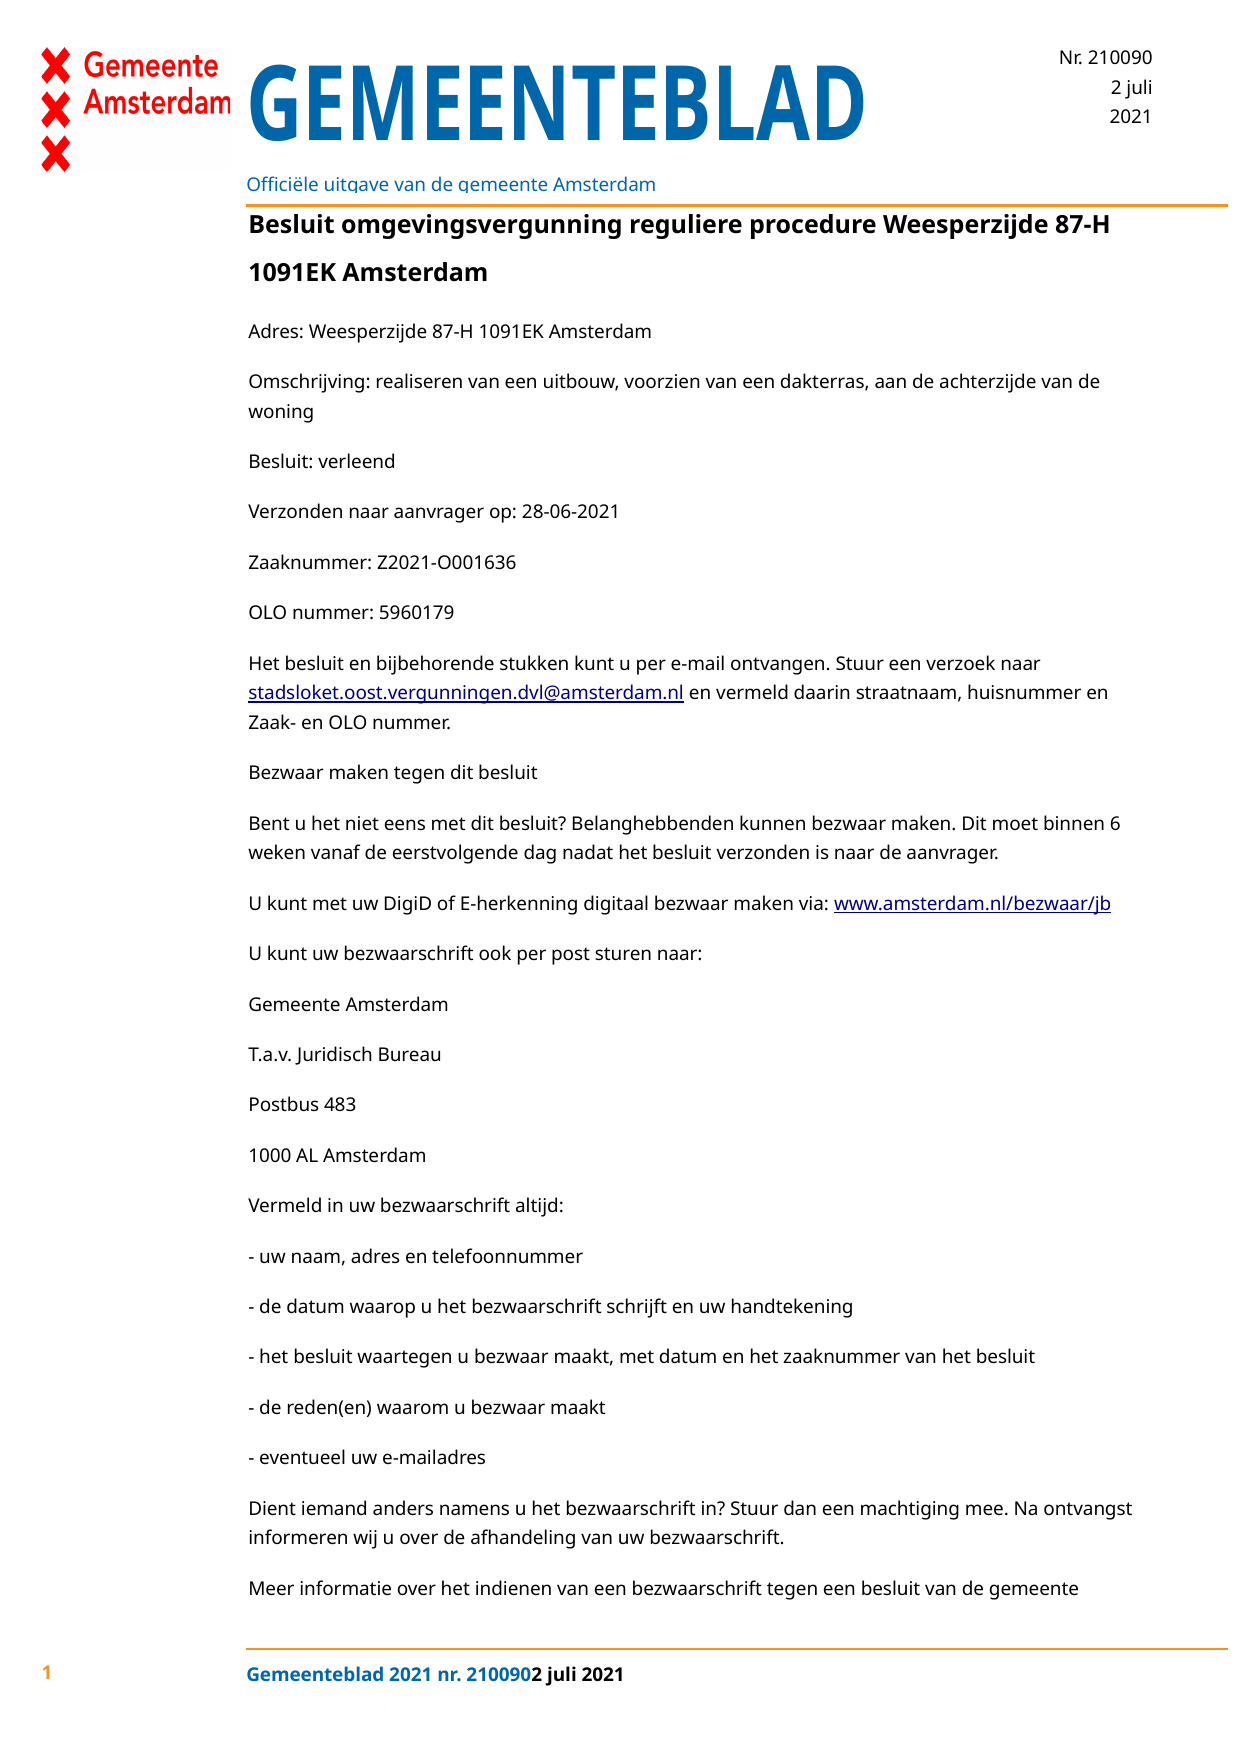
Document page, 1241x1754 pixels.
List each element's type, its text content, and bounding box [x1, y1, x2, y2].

text Besluit: verleend [248, 448, 1152, 474]
text Postbus 483 [248, 1092, 1152, 1117]
text T.a.v. Juridisch Bureau [248, 1041, 1152, 1067]
text Zaaknummer: Z2021-O001636 [248, 549, 1152, 575]
text Vermeld in uw bezwaarschrift altijd: [248, 1192, 1152, 1218]
text Bent u het niet eens met dit besluit? Belanghebbenden kunnen bezwaar maken. Dit moet binnen 6 weken vanaf de eerstvolgende dag nadat het besluit verzonden is naar de aanvrager. [248, 810, 1152, 865]
picture [41, 47, 231, 172]
text - het besluit waartegen u bezwaar maakt, met datum en het zaaknummer van het besluit [248, 1344, 1152, 1369]
text - eventueel uw e-mailadres [248, 1444, 1152, 1470]
text Omschrijving: realiseren van een uitbouw, voorzien van een dakterras, aan de achterzijde van de woning [248, 368, 1152, 424]
text 1000 AL Amsterdam [248, 1142, 1152, 1168]
text - de datum waarop u het bezwaarschrift schrijft en uw handtekening [248, 1293, 1152, 1319]
text OLO nummer: 5960179 [248, 599, 1152, 625]
text Bezwaar maken tegen dit besluit [248, 759, 1152, 785]
text Verzonden naar aanvrager op: 28-06-2021 [248, 499, 1152, 524]
text Het besluit en bijbehorende stukken kunt u per e-mail ontvangen. Stuur een verzoek naar stadsloket.oost.vergunningen.dvl@amsterdam.nl en vermeld daarin straatnaam, huisnummer en Zaak- en OLO nummer. [248, 650, 1152, 735]
text U kunt met uw DigiD of E-herkenning digitaal bezwaar maken via: www.amsterdam.nl/bezwaar/jb [248, 890, 1152, 916]
text U kunt uw bezwaarschrift ook per post sturen naar: [248, 940, 1152, 966]
text Adres: Weesperzijde 87-H 1091EK Amsterdam [248, 318, 1152, 344]
text Gemeente Amsterdam [248, 991, 1152, 1017]
text Meer informatie over het indienen van een bezwaarschrift tegen een besluit van de gemeente [248, 1575, 1152, 1601]
text Besluit omgevingsvergunning reguliere procedure Weesperzijde 87-H 1091EK Amsterdam [248, 207, 1152, 288]
text - uw naam, adres en telefoonnummer [248, 1243, 1152, 1269]
text - de reden(en) waarom u bezwaar maakt [248, 1394, 1152, 1420]
text Dient iemand anders namens u het bezwaarschrift in? Stuur dan een machtiging mee. Na ontvangst informeren wij u over de afhandeling van uw bezwaarschrift. [248, 1495, 1152, 1550]
